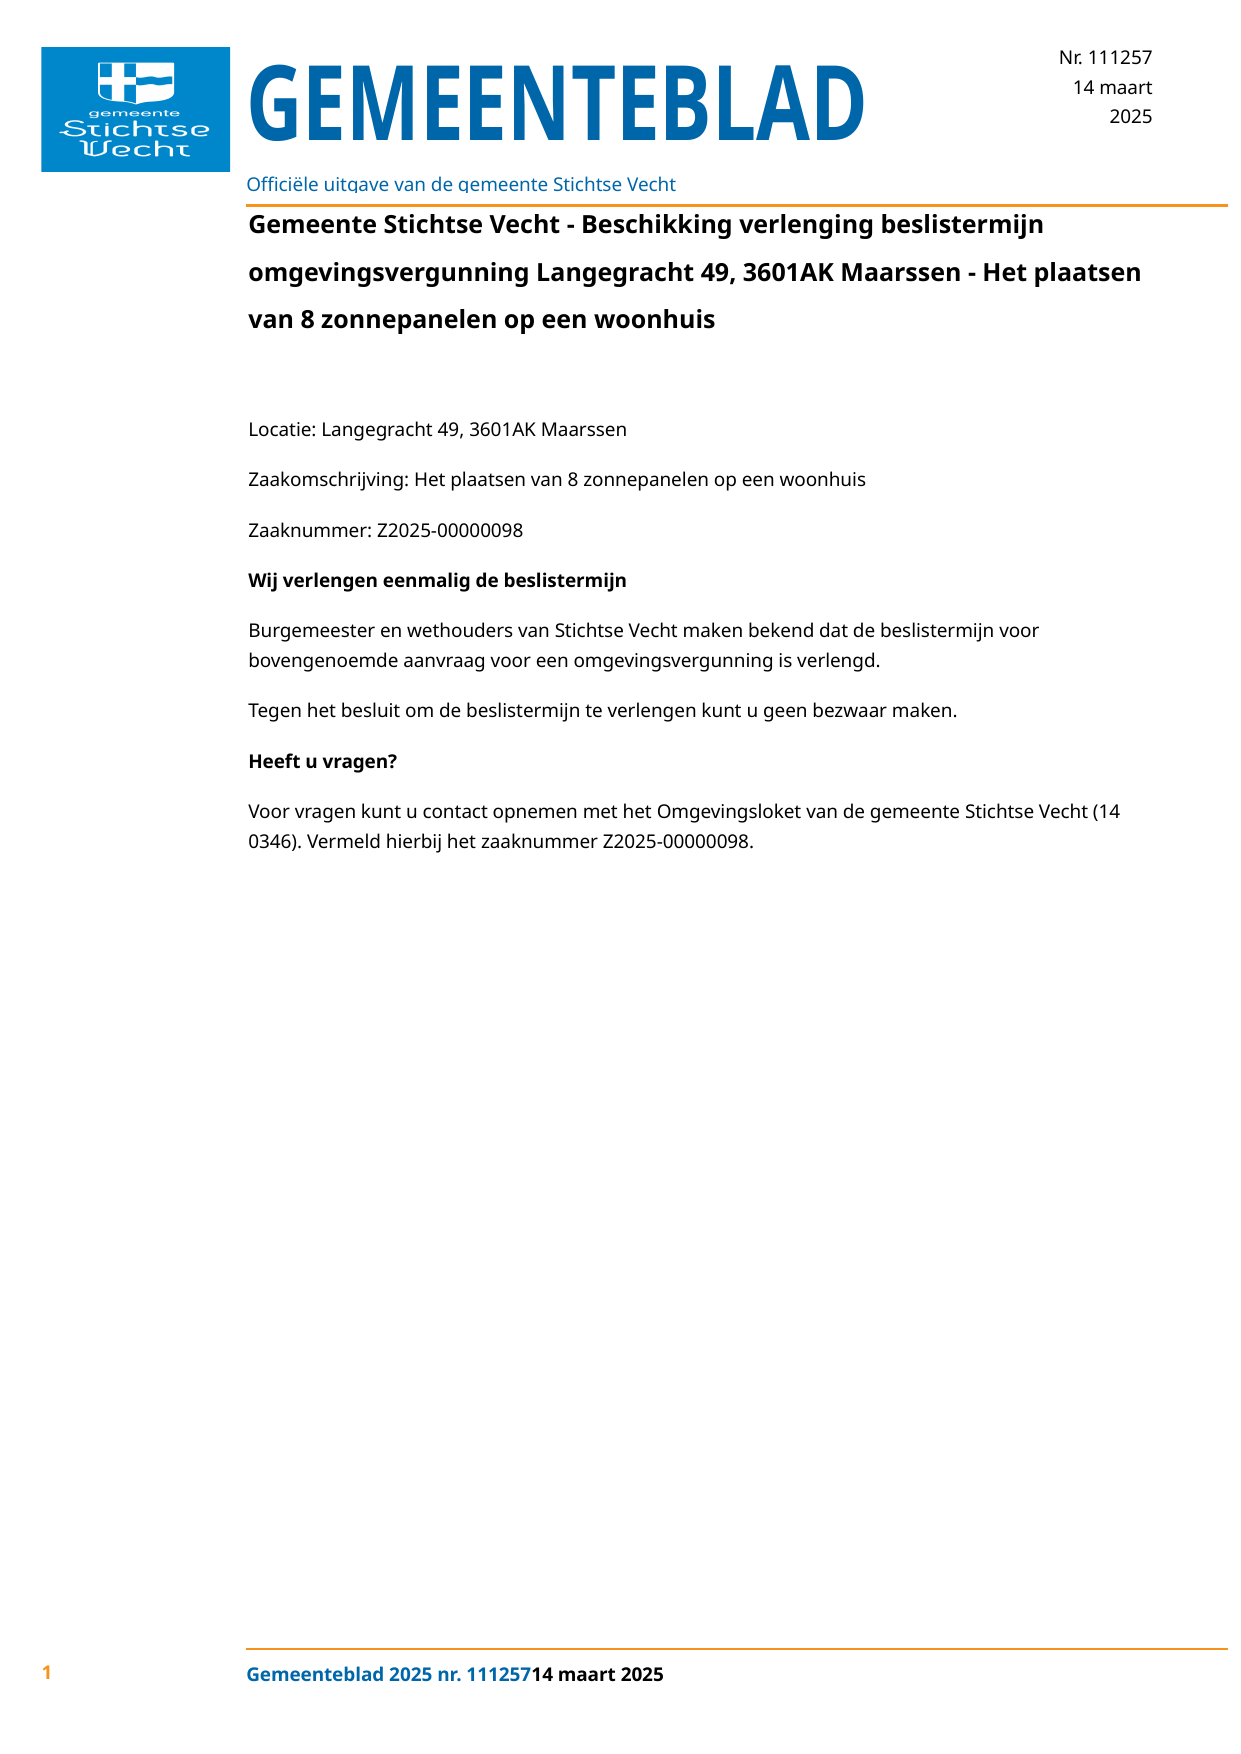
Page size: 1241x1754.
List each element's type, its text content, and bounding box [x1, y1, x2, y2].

text Zaaknummer: Z2025-00000098 [248, 517, 1152, 542]
text Tegen het besluit om de beslistermijn te verlengen kunt u geen bezwaar maken. [248, 698, 1152, 723]
text Locatie: Langegracht 49, 3601AK Maarssen [248, 416, 1152, 442]
picture [99, 63, 135, 101]
text Voor vragen kunt u contact opnemen met het Omgevingsloket van de gemeente Stichtse Vecht (14 0346). Vermeld hierbij het zaaknummer Z2025-00000098. [248, 798, 1152, 854]
text Heeft u vragen? [248, 748, 1152, 774]
text Wij verlengen eenmalig de beslistermijn [248, 567, 1152, 593]
text Burgemeester en wethouders van Stichtse Vecht maken bekend dat de beslistermijn voor bovengenoemde aanvraag voor een omgevingsvergunning is verlengd. [248, 618, 1152, 673]
picture [137, 63, 174, 103]
text Gemeente Stichtse Vecht - Beschikking verlenging beslistermijn omgevingsvergunning Langegracht 49, 3601AK Maarssen - Het plaatsen van 8 zonnepanelen op een woonhuis [248, 207, 1152, 336]
text Zaakomschrijving: Het plaatsen van 8 zonnepanelen op een woonhuis [248, 466, 1152, 492]
